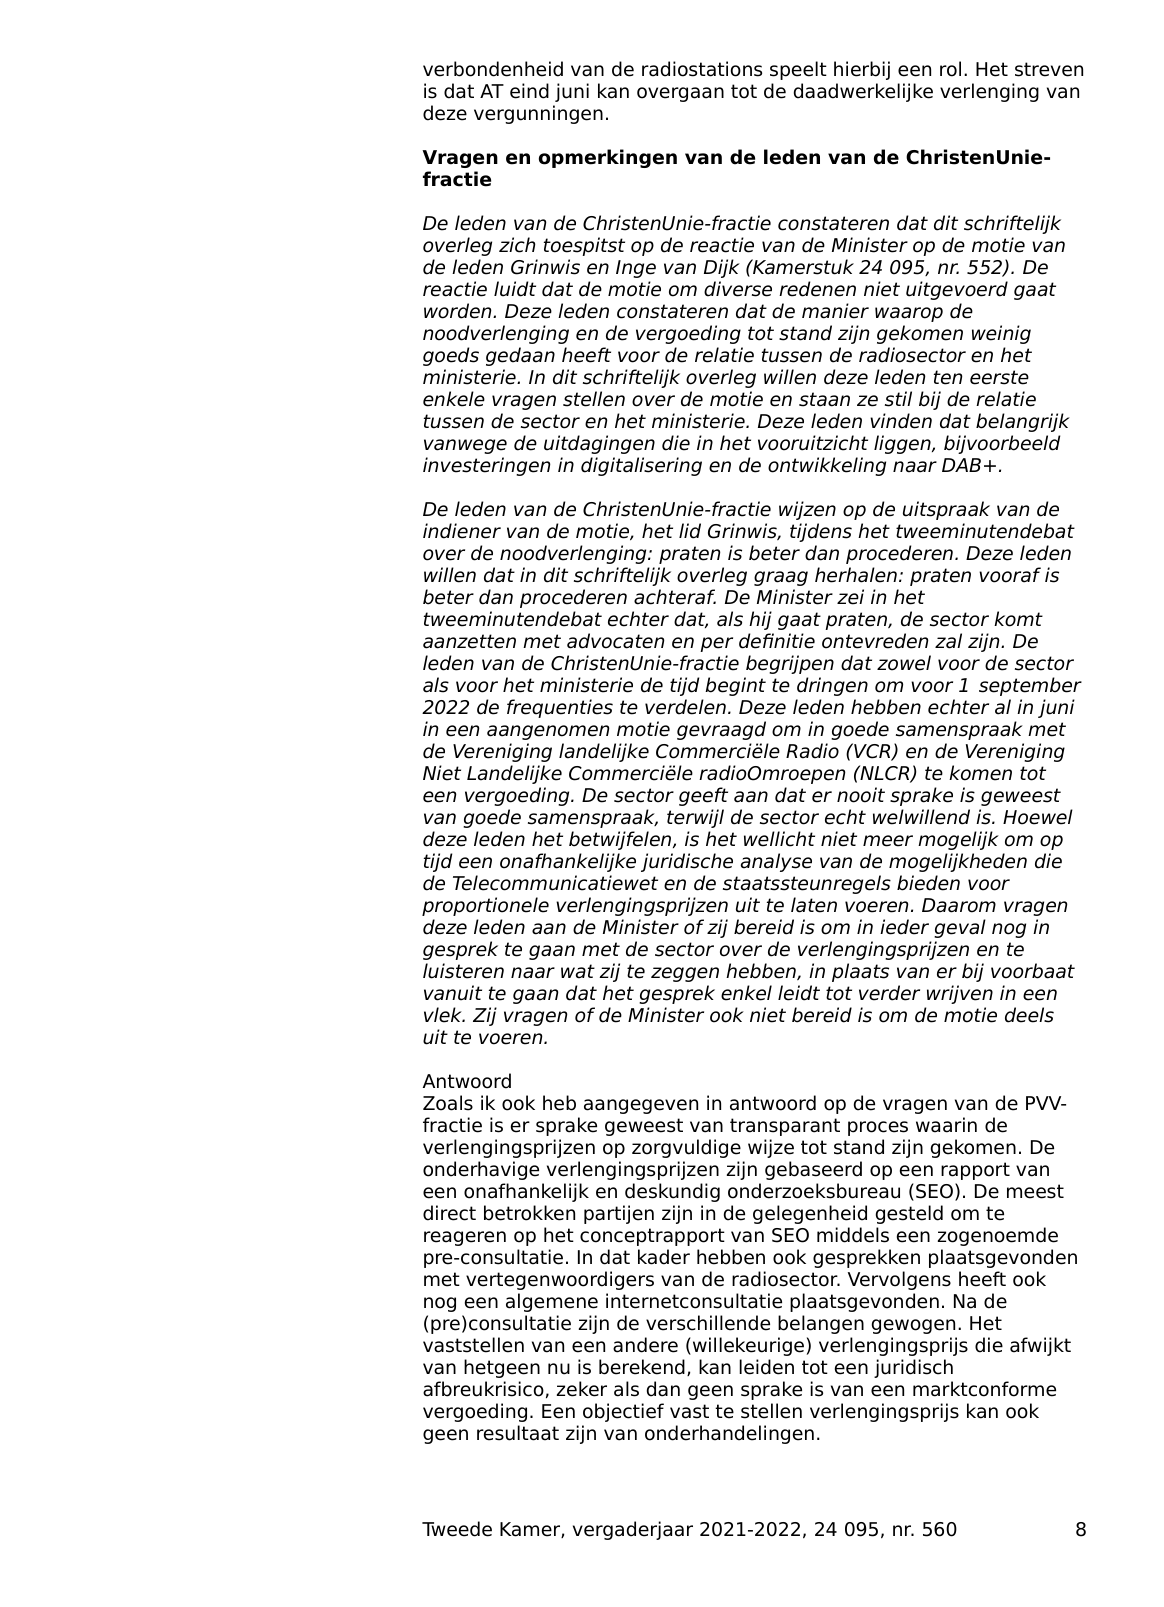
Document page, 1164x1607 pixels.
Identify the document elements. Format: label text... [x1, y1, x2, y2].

text De leden van de ChristenUnie-fractie wijzen op de uitspraak van de indiener van de motie, het lid Grinwis, tijdens het tweeminutendebat over de noodverlenging: praten is beter dan procederen. Deze leden willen dat in dit schriftelijk overleg graag herhalen: praten vooraf is beter dan procederen achteraf. De Minister zei in het tweeminutendebat echter dat, als hij gaat praten, de sector komt aanzetten met advocaten en per definitie ontevreden zal zijn. De leden van de ChristenUnie-fractie begrijpen dat zowel voor de sector als voor het ministerie de tijd begint te dringen om voor 1 september 2022 de frequenties te verdelen. Deze leden hebben echter al in juni in een aangenomen motie gevraagd om in goede samenspraak met de Vereniging landelijke Commerciële Radio (VCR) en de Vereniging Niet Landelijke Commerciële radioOmroepen (NLCR) te komen tot een vergoeding. De sector geeft aan dat er nooit sprake is geweest van goede samenspraak, terwijl de sector echt welwillend is. Hoewel deze leden het betwijfelen, is het wellicht niet meer mogelijk om op tijd een onafhankelijke juridische analyse van de mogelijkheden die de Telecommunicatiewet en de staatssteunregels bieden voor proportionele verlengingsprijzen uit te laten voeren. Daarom vragen deze leden aan de Minister of zij bereid is om in ieder geval nog in gesprek te gaan met de sector over de verlengingsprijzen en te luisteren naar wat zij te zeggen hebben, in plaats van er bij voorbaat vanuit te gaan dat het gesprek enkel leidt tot verder wrijven in een vlek. Zij vragen of de Minister ook niet bereid is om de motie deels uit te voeren. [422, 499, 1087, 1049]
text De leden van de ChristenUnie-fractie constateren dat dit schriftelijk overleg zich toespitst op de reactie van de Minister op de motie van de leden Grinwis en Inge van Dijk (Kamerstuk 24 095, nr. 552). De reactie luidt dat de motie om diverse redenen niet uitgevoerd gaat worden. Deze leden constateren dat de manier waarop de noodverlenging en de vergoeding tot stand zijn gekomen weinig goeds gedaan heeft voor de relatie tussen de radiosector en het ministerie. In dit schriftelijk overleg willen deze leden ten eerste enkele vragen stellen over de motie en staan ze stil bij de relatie tussen de sector en het ministerie. Deze leden vinden dat belangrijk vanwege de uitdagingen die in het vooruitzicht liggen, bijvoorbeeld investeringen in digitalisering en de ontwikkeling naar DAB+. [422, 213, 1087, 477]
text Zoals ik ook heb aangegeven in antwoord op de vragen van de PVV-fractie is er sprake geweest van transparant proces waarin de verlengingsprijzen op zorgvuldige wijze tot stand zijn gekomen. De onderhavige verlengingsprijzen zijn gebaseerd op een rapport van een onafhankelijk en deskundig onderzoeksbureau (SEO). De meest direct betrokken partijen zijn in de gelegenheid gesteld om te reageren op het conceptrapport van SEO middels een zogenoemde pre-consultatie. In dat kader hebben ook gesprekken plaatsgevonden met vertegenwoordigers van de radiosector. Vervolgens heeft ook nog een algemene internetconsultatie plaatsgevonden. Na de (pre)consultatie zijn de verschillende belangen gewogen. Het vaststellen van een andere (willekeurige) verlengingsprijs die afwijkt van hetgeen nu is berekend, kan leiden tot een juridisch afbreukrisico, zeker als dan geen sprake is van een marktconforme vergoeding. Een objectief vast te stellen verlengingsprijs kan ook geen resultaat zijn van onderhandelingen. [422, 1093, 1087, 1444]
subtitle Vragen en opmerkingen van de leden van de ChristenUnie-fractie [422, 147, 1087, 191]
text verbondenheid van de radiostations speelt hierbij een rol. Het streven is dat AT eind juni kan overgaan tot de daadwerkelijke verlenging van deze vergunningen. [422, 59, 1087, 125]
text Antwoord [422, 1071, 1087, 1093]
